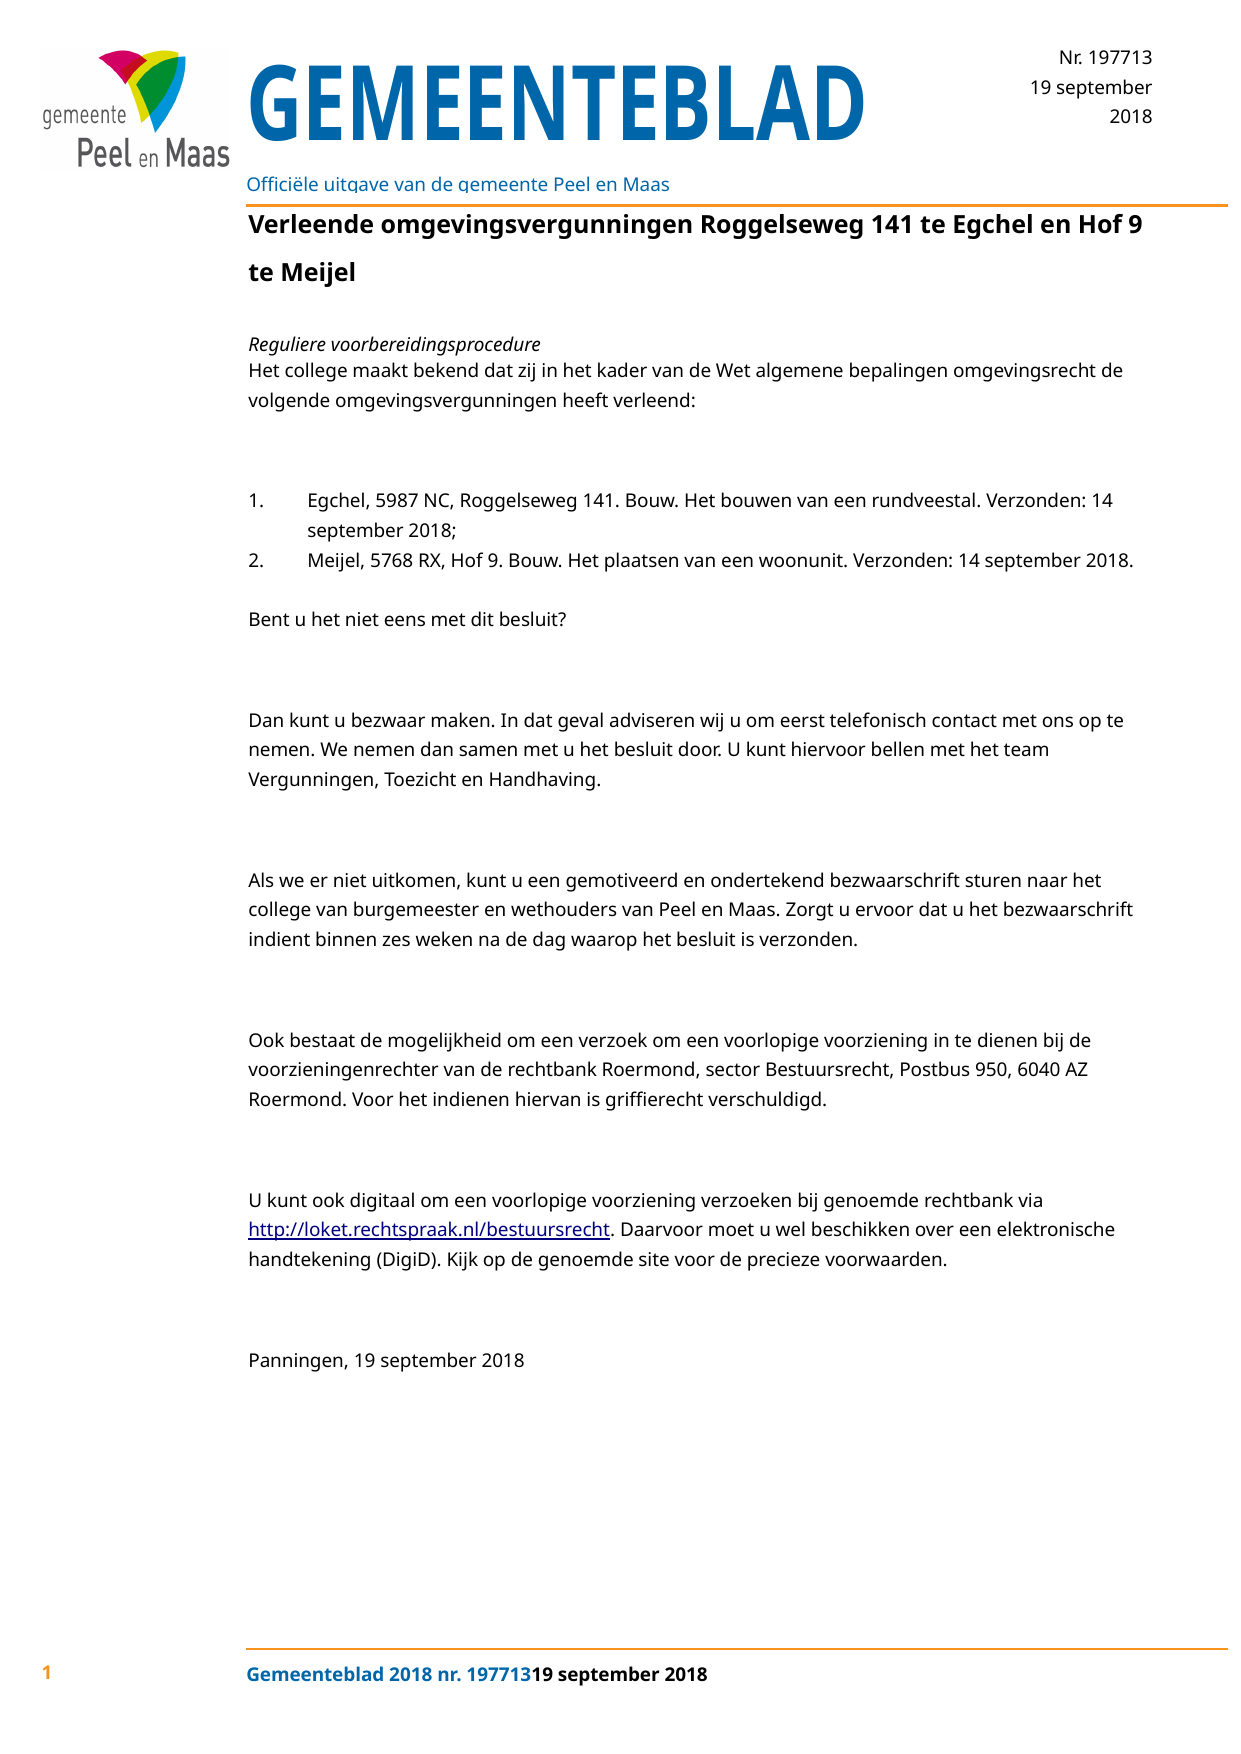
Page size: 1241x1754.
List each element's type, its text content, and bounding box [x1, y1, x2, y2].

text Reguliere voorbereidingsprocedure [248, 331, 1152, 357]
text Dan kunt u bezwaar maken. In dat geval adviseren wij u om eerst telefonisch contact met ons op te nemen. We nemen dan samen met u het besluit door. U kunt hiervoor bellen met het team Vergunningen, Toezicht en Handhaving. [248, 707, 1152, 792]
text Panningen, 19 september 2018 [248, 1347, 1152, 1372]
text Verleende omgevingsvergunningen Roggelseweg 141 te Egchel en Hof 9 te Meijel [248, 207, 1152, 288]
text Het college maakt bekend dat zij in het kader van de Wet algemene bepalingen omgevingsrecht de volgende omgevingsvergunningen heeft verleend: [248, 357, 1152, 412]
text U kunt ook digitaal om een voorlopige voorziening verzoeken bij genoemde rechtbank via http://loket.rechtspraak.nl/bestuursrecht. Daarvoor moet u wel beschikken over een elektronische handtekening (DigiD). Kijk op de genoemde site voor de precieze voorwaarden. [248, 1187, 1152, 1272]
text Bent u het niet eens met dit besluit? [248, 606, 1152, 632]
text Als we er niet uitkomen, kunt u een gemotiveerd en ondertekend bezwaarschrift sturen naar het college van burgemeester en wethouders van Peel en Maas. Zorgt u ervoor dat u het bezwaarschrift indient binnen zes weken na de dag waarop het besluit is verzonden. [248, 867, 1152, 952]
list Meijel, 5768 RX, Hof 9. Bouw. Het plaatsen van een woonunit. Verzonden: 14 september 2018. [248, 547, 1152, 572]
list Egchel, 5987 NC, Roggelseweg 141. Bouw. Het bouwen van een rundveestal. Verzonden: 14 september 2018; [248, 488, 1152, 543]
text Ook bestaat de mogelijkheid om een verzoek om een voorlopige voorziening in te dienen bij de voorzieningenrechter van de rechtbank Roermond, sector Bestuursrecht, Postbus 950, 6040 AZ Roermond. Voor het indienen hiervan is griffierecht verschuldigd. [248, 1027, 1152, 1112]
picture [41, 47, 231, 172]
